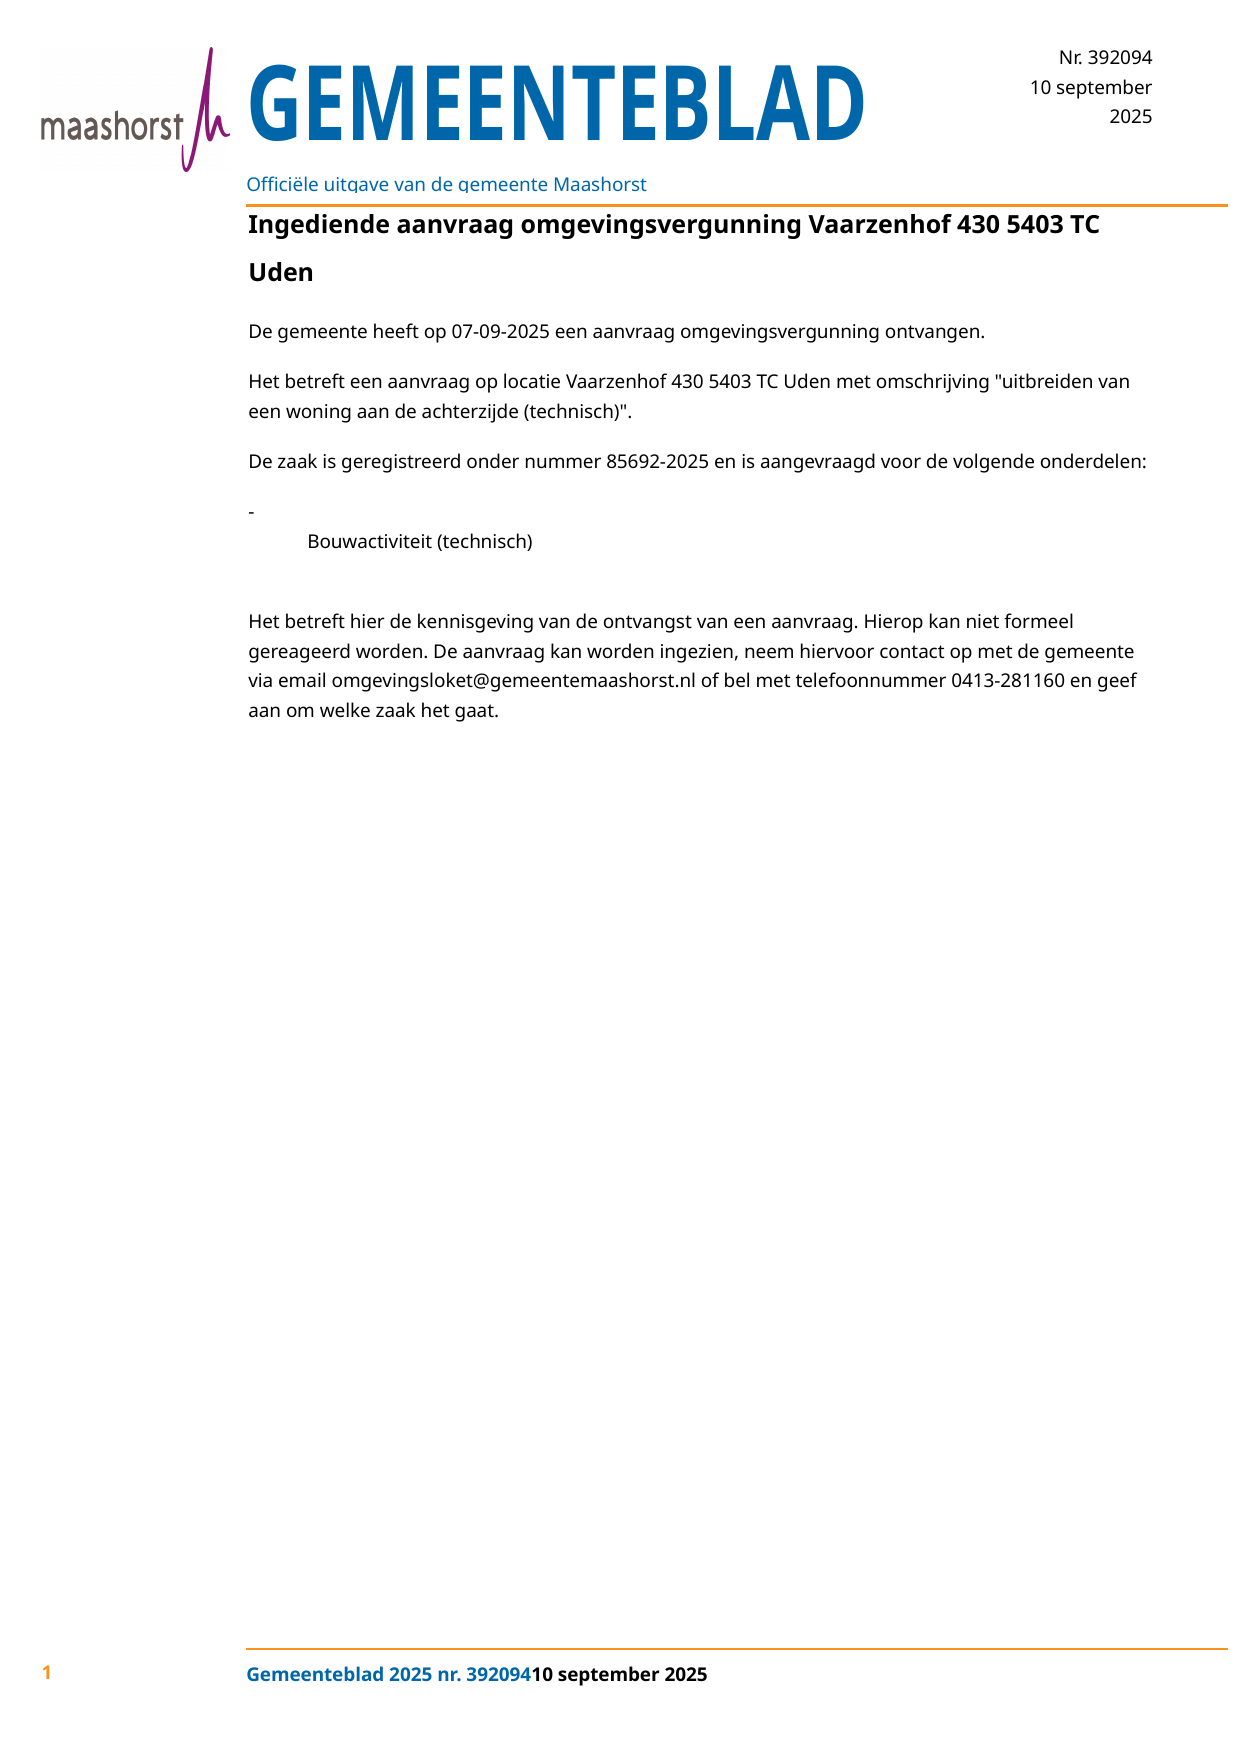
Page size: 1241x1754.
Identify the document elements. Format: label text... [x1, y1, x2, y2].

text Het betreft een aanvraag op locatie Vaarzenhof 430 5403 TC Uden met omschrijving "uitbreiden van een woning aan de achterzijde (technisch)". [248, 368, 1152, 424]
text De gemeente heeft op 07-09-2025 een aanvraag omgevingsvergunning ontvangen. [248, 318, 1152, 344]
picture [41, 47, 231, 172]
text De zaak is geregistreerd onder nummer 85692-2025 en is aangevraagd voor de volgende onderdelen: [248, 448, 1152, 474]
text Het betreft hier de kennisgeving van de ontvangst van een aanvraag. Hierop kan niet formeel gereageerd worden. De aanvraag kan worden ingezien, neem hiervoor contact op met de gemeente via email omgevingsloket@gemeentemaashorst.nl of bel met telefoonnummer 0413-281160 en geef aan om welke zaak het gaat. [248, 608, 1152, 723]
text Ingediende aanvraag omgevingsvergunning Vaarzenhof 430 5403 TC Uden [248, 207, 1152, 288]
list Bouwactiviteit (technisch) [248, 528, 1152, 554]
